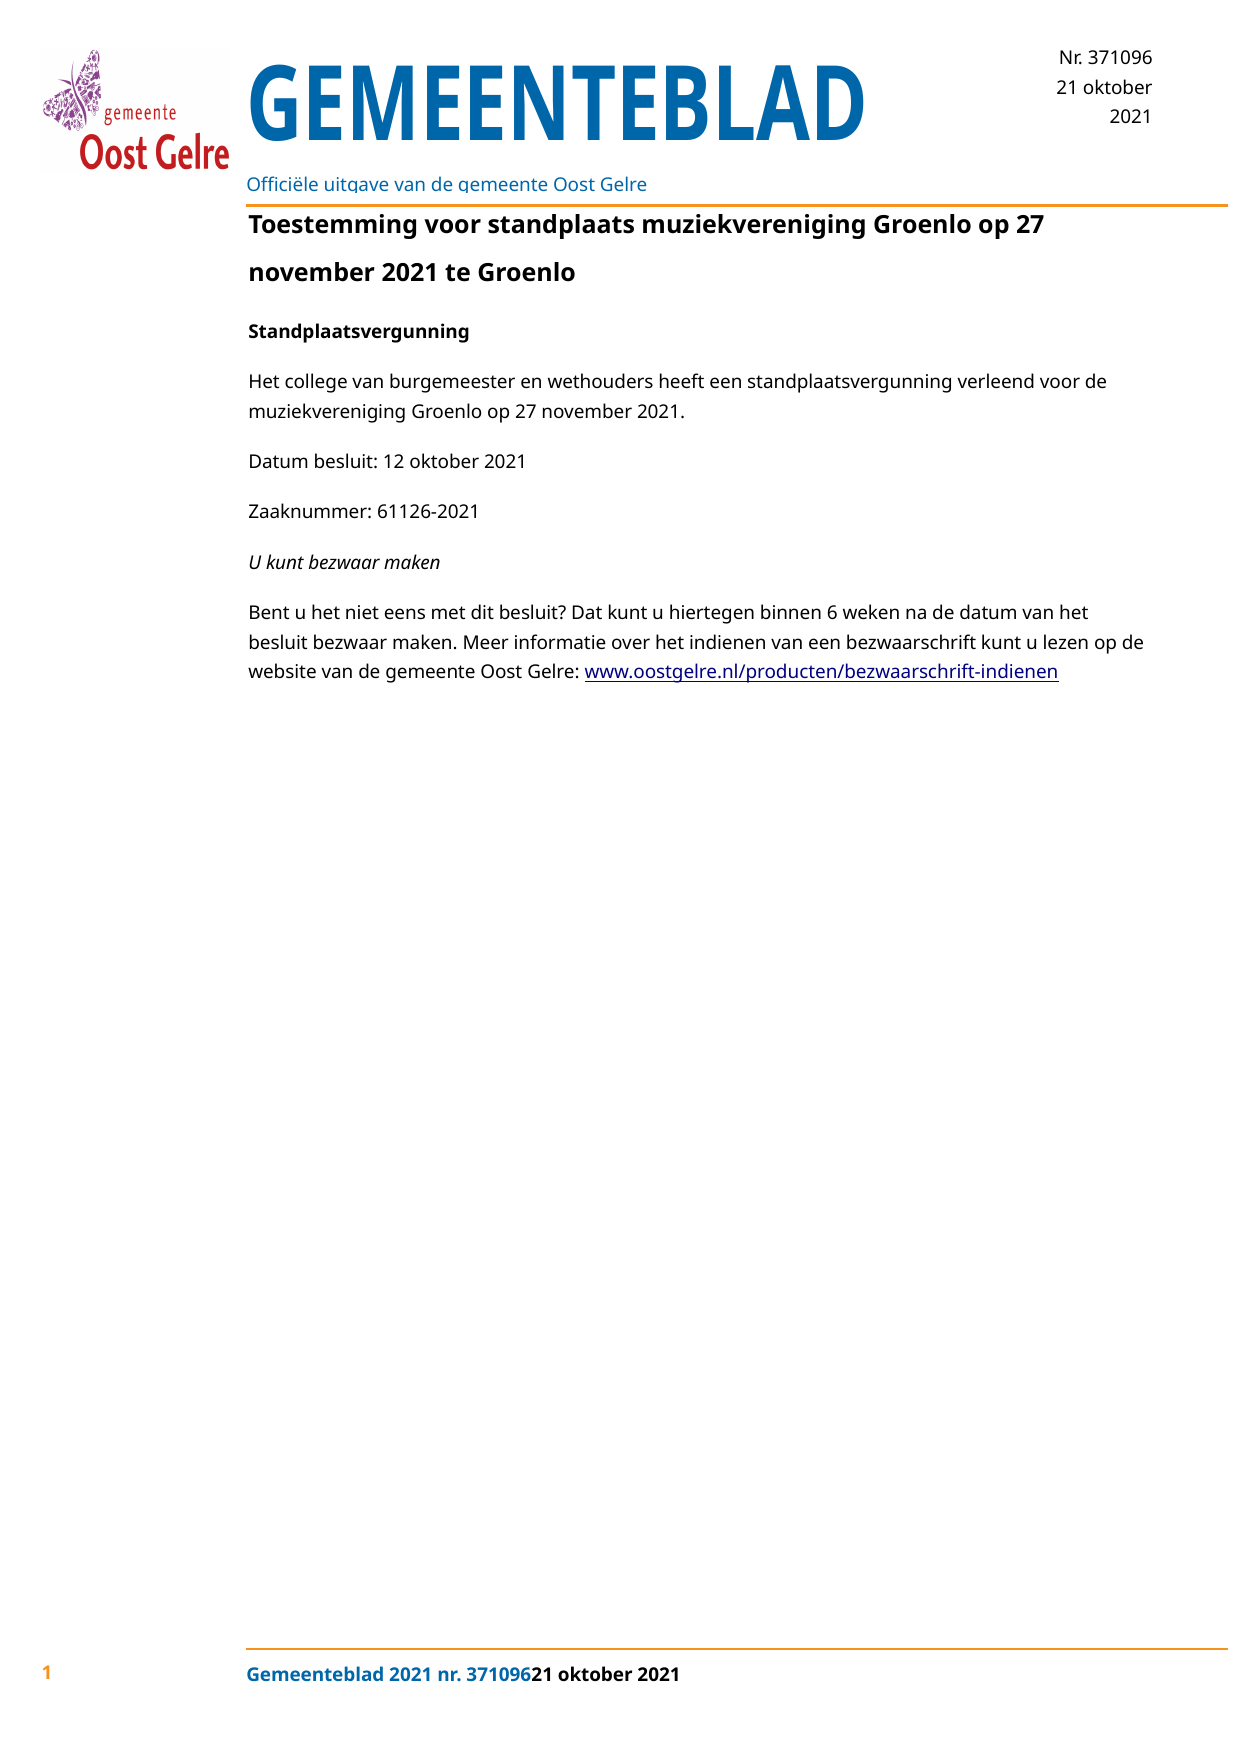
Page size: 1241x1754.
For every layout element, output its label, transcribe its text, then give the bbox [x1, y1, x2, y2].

text Toestemming voor standplaats muziekvereniging Groenlo op 27 november 2021 te Groenlo [248, 207, 1152, 288]
text Standplaatsvergunning [248, 318, 1152, 344]
text Bent u het niet eens met dit besluit? Dat kunt u hiertegen binnen 6 weken na de datum van het besluit bezwaar maken. Meer informatie over het indienen van een bezwaarschrift kunt u lezen op de website van de gemeente Oost Gelre: www.oostgelre.nl/producten/bezwaarschrift-indienen [248, 599, 1152, 684]
text Zaaknummer: 61126-2021 [248, 499, 1152, 524]
picture [41, 47, 231, 172]
text Datum besluit: 12 oktober 2021 [248, 448, 1152, 474]
text U kunt bezwaar maken [248, 549, 1152, 575]
text Het college van burgemeester en wethouders heeft een standplaatsvergunning verleend voor de muziekvereniging Groenlo op 27 november 2021. [248, 368, 1152, 424]
